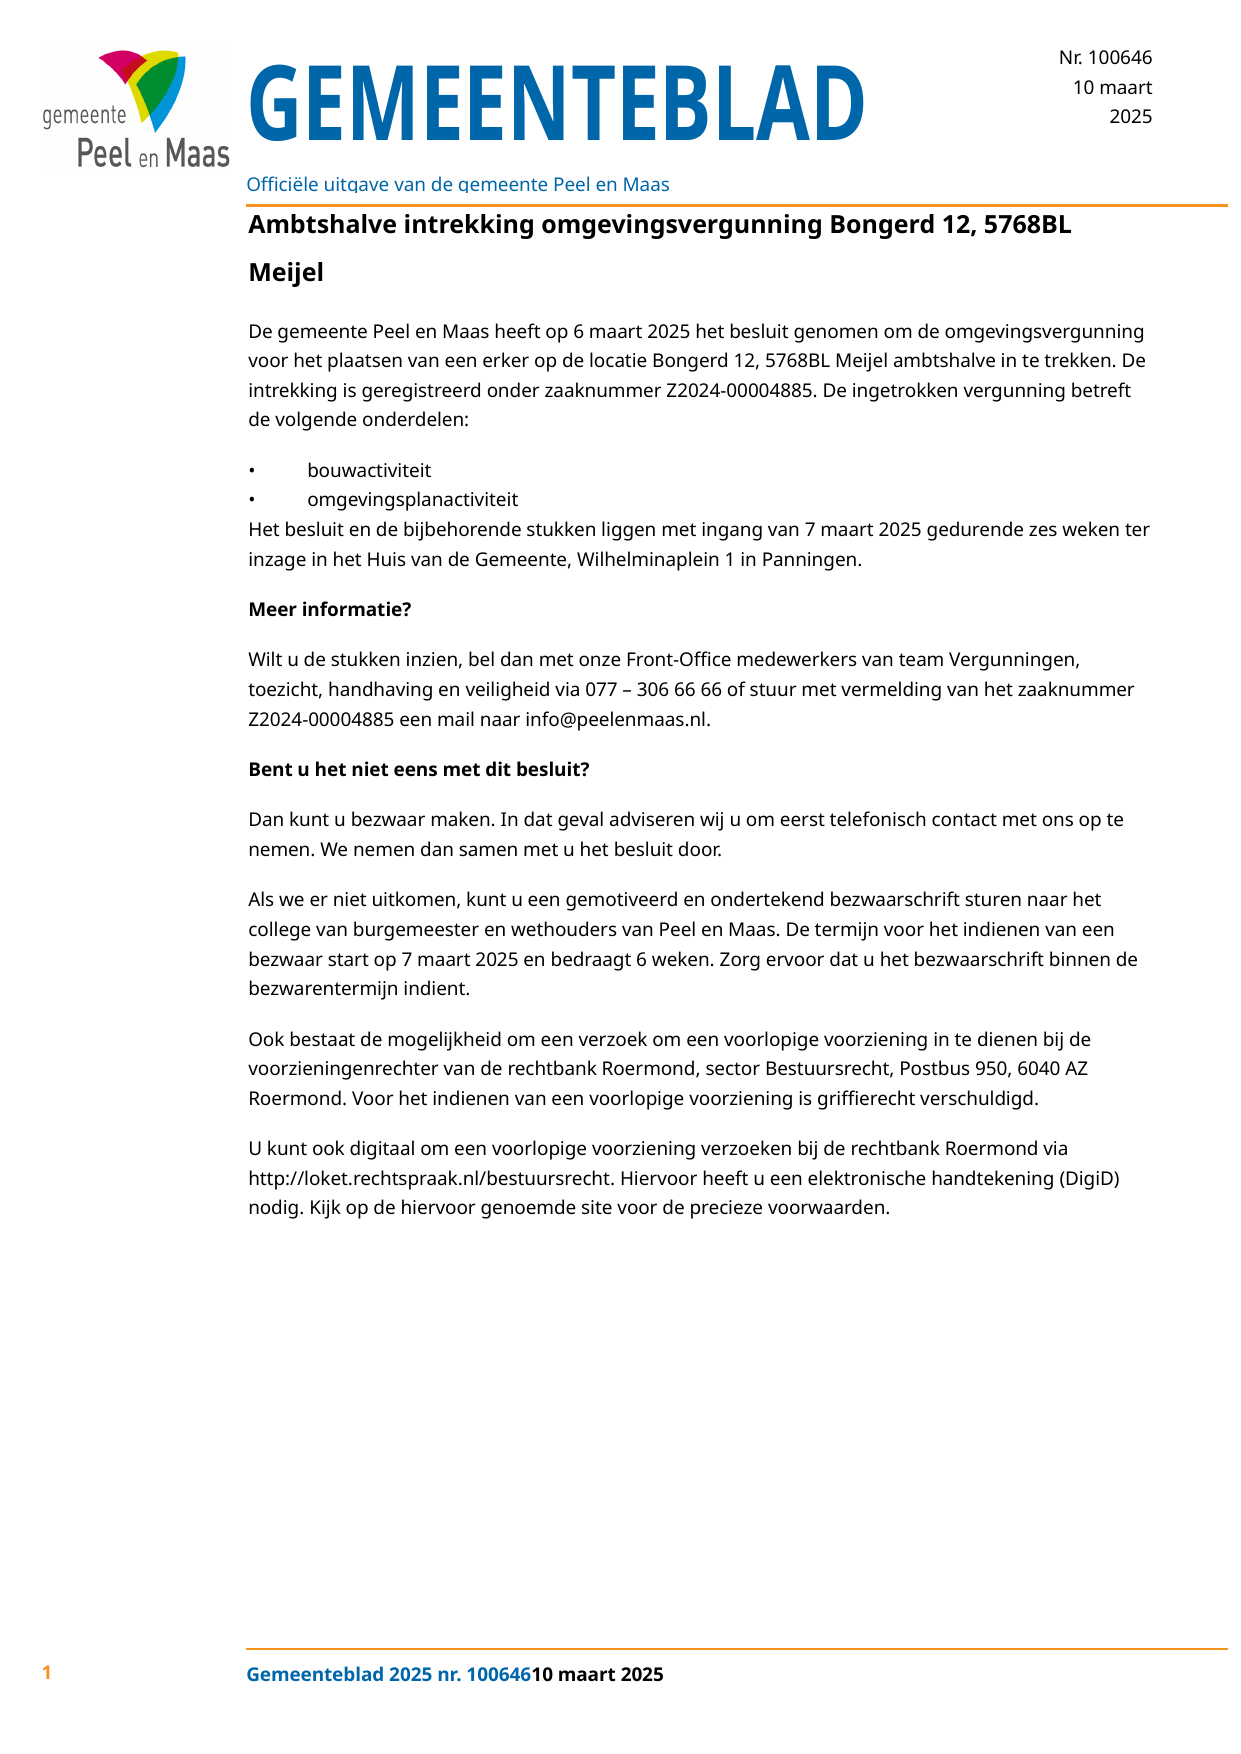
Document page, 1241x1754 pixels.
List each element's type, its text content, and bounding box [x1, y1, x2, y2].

text Wilt u de stukken inzien, bel dan met onze Front-Office medewerkers van team Vergunningen, toezicht, handhaving en veiligheid via 077 – 306 66 66 of stuur met vermelding van het zaaknummer Z2024-00004885 een mail naar info@peelenmaas.nl. [248, 647, 1152, 732]
text Ook bestaat de mogelijkheid om een verzoek om een voorlopige voorziening in te dienen bij de voorzieningenrechter van de rechtbank Roermond, sector Bestuursrecht, Postbus 950, 6040 AZ Roermond. Voor het indienen van een voorlopige voorziening is griffierecht verschuldigd. [248, 1026, 1152, 1111]
list bouwactiviteit [248, 457, 1152, 483]
text Ambtshalve intrekking omgevingsvergunning Bongerd 12, 5768BL Meijel [248, 207, 1152, 288]
text U kunt ook digitaal om een voorlopige voorziening verzoeken bij de rechtbank Roermond via http://loket.rechtspraak.nl/bestuursrecht. Hiervoor heeft u een elektronische handtekening (DigiD) nodig. Kijk op de hiervoor genoemde site voor de precieze voorwaarden. [248, 1135, 1152, 1220]
text Als we er niet uitkomen, kunt u een gemotiveerd en ondertekend bezwaarschrift sturen naar het college van burgemeester en wethouders van Peel en Maas. De termijn voor het indienen van een bezwaar start op 7 maart 2025 en bedraagt 6 weken. Zorg ervoor dat u het bezwaarschrift binnen de bezwarentermijn indient. [248, 887, 1152, 1001]
text Dan kunt u bezwaar maken. In dat geval adviseren wij u om eerst telefonisch contact met ons op te nemen. We nemen dan samen met u het besluit door. [248, 807, 1152, 862]
picture [41, 47, 231, 172]
text De gemeente Peel en Maas heeft op 6 maart 2025 het besluit genomen om de omgevingsvergunning voor het plaatsen van een erker op de locatie Bongerd 12, 5768BL Meijel ambtshalve in te trekken. De intrekking is geregistreerd onder zaaknummer Z2024-00004885. De ingetrokken vergunning betreft de volgende onderdelen: [248, 318, 1152, 432]
list omgevingsplanactiviteit [248, 487, 1152, 512]
text Bent u het niet eens met dit besluit? [248, 756, 1152, 782]
text Meer informatie? [248, 596, 1152, 622]
text Het besluit en de bijbehorende stukken liggen met ingang van 7 maart 2025 gedurende zes weken ter inzage in het Huis van de Gemeente, Wilhelminaplein 1 in Panningen. [248, 516, 1152, 572]
